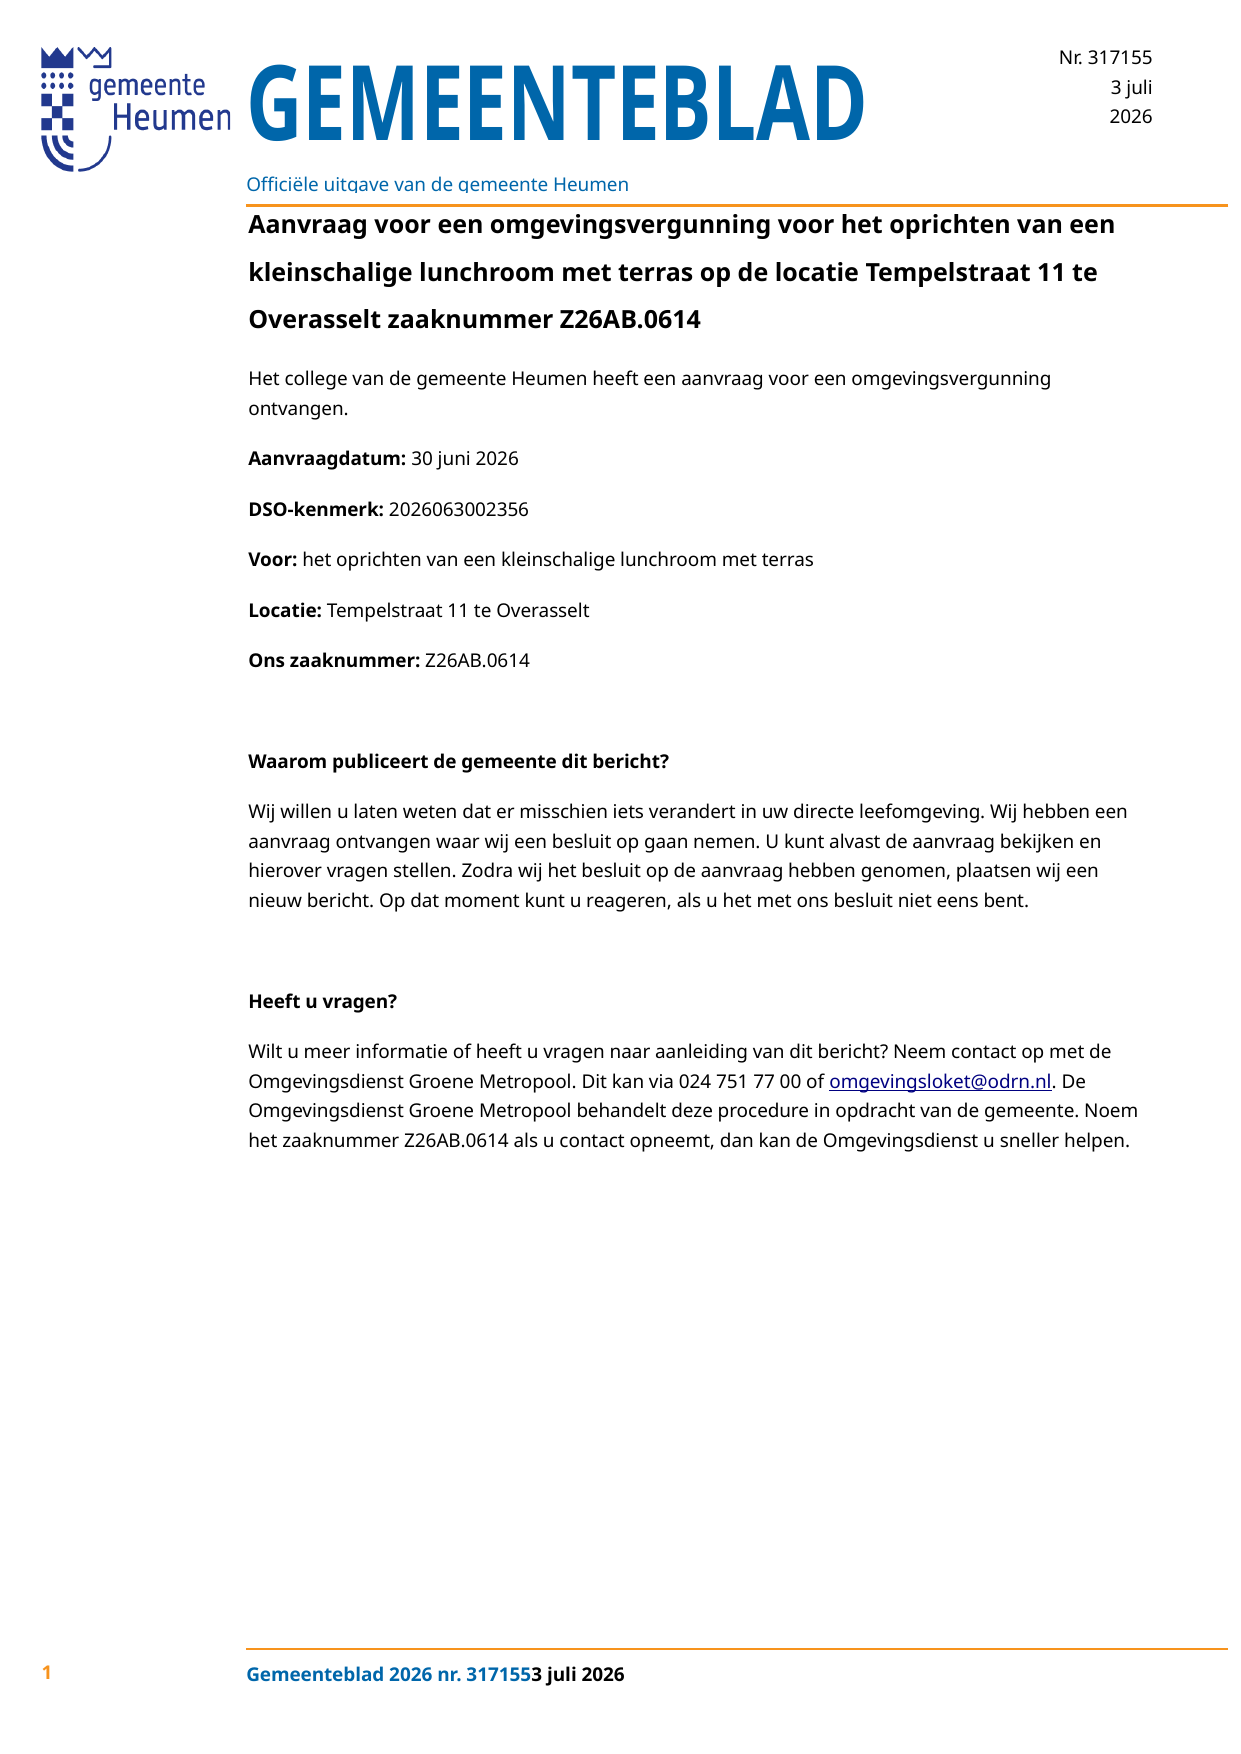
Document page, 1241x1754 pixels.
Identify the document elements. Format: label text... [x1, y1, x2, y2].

text Wilt u meer informatie of heeft u vragen naar aanleiding van dit bericht? Neem contact op met de Omgevingsdienst Groene Metropool. Dit kan via 024 751 77 00 of omgevingsloket@odrn.nl. De Omgevingsdienst Groene Metropool behandelt deze procedure in opdracht van de gemeente. Noem het zaaknummer Z26AB.0614 als u contact opneemt, dan kan de Omgevingsdienst u sneller helpen. [248, 1038, 1152, 1153]
text Heeft u vragen? [248, 988, 1152, 1014]
text Ons zaaknummer: Z26AB.0614 [248, 647, 1152, 673]
text Voor: het oprichten van een kleinschalige lunchroom met terras [248, 546, 1152, 572]
text Aanvraagdatum: 30 juni 2026 [248, 446, 1152, 471]
text Waarom publiceert de gemeente dit bericht? [248, 748, 1152, 774]
text Wij willen u laten weten dat er misschien iets verandert in uw directe leefomgeving. Wij hebben een aanvraag ontvangen waar wij een besluit op gaan nemen. U kunt alvast de aanvraag bekijken en hierover vragen stellen. Zodra wij het besluit op de aanvraag hebben genomen, plaatsen wij een nieuw bericht. Op dat moment kunt u reageren, als u het met ons besluit niet eens bent. [248, 798, 1152, 913]
text Het college van de gemeente Heumen heeft een aanvraag voor een omgevingsvergunning ontvangen. [248, 366, 1152, 421]
text Aanvraag voor een omgevingsvergunning voor het oprichten van een kleinschalige lunchroom met terras op de locatie Tempelstraat 11 te Overasselt zaaknummer Z26AB.0614 [248, 207, 1152, 336]
text DSO-kenmerk: 2026063002356 [248, 496, 1152, 522]
picture [41, 47, 231, 172]
text Locatie: Tempelstraat 11 te Overasselt [248, 597, 1152, 622]
